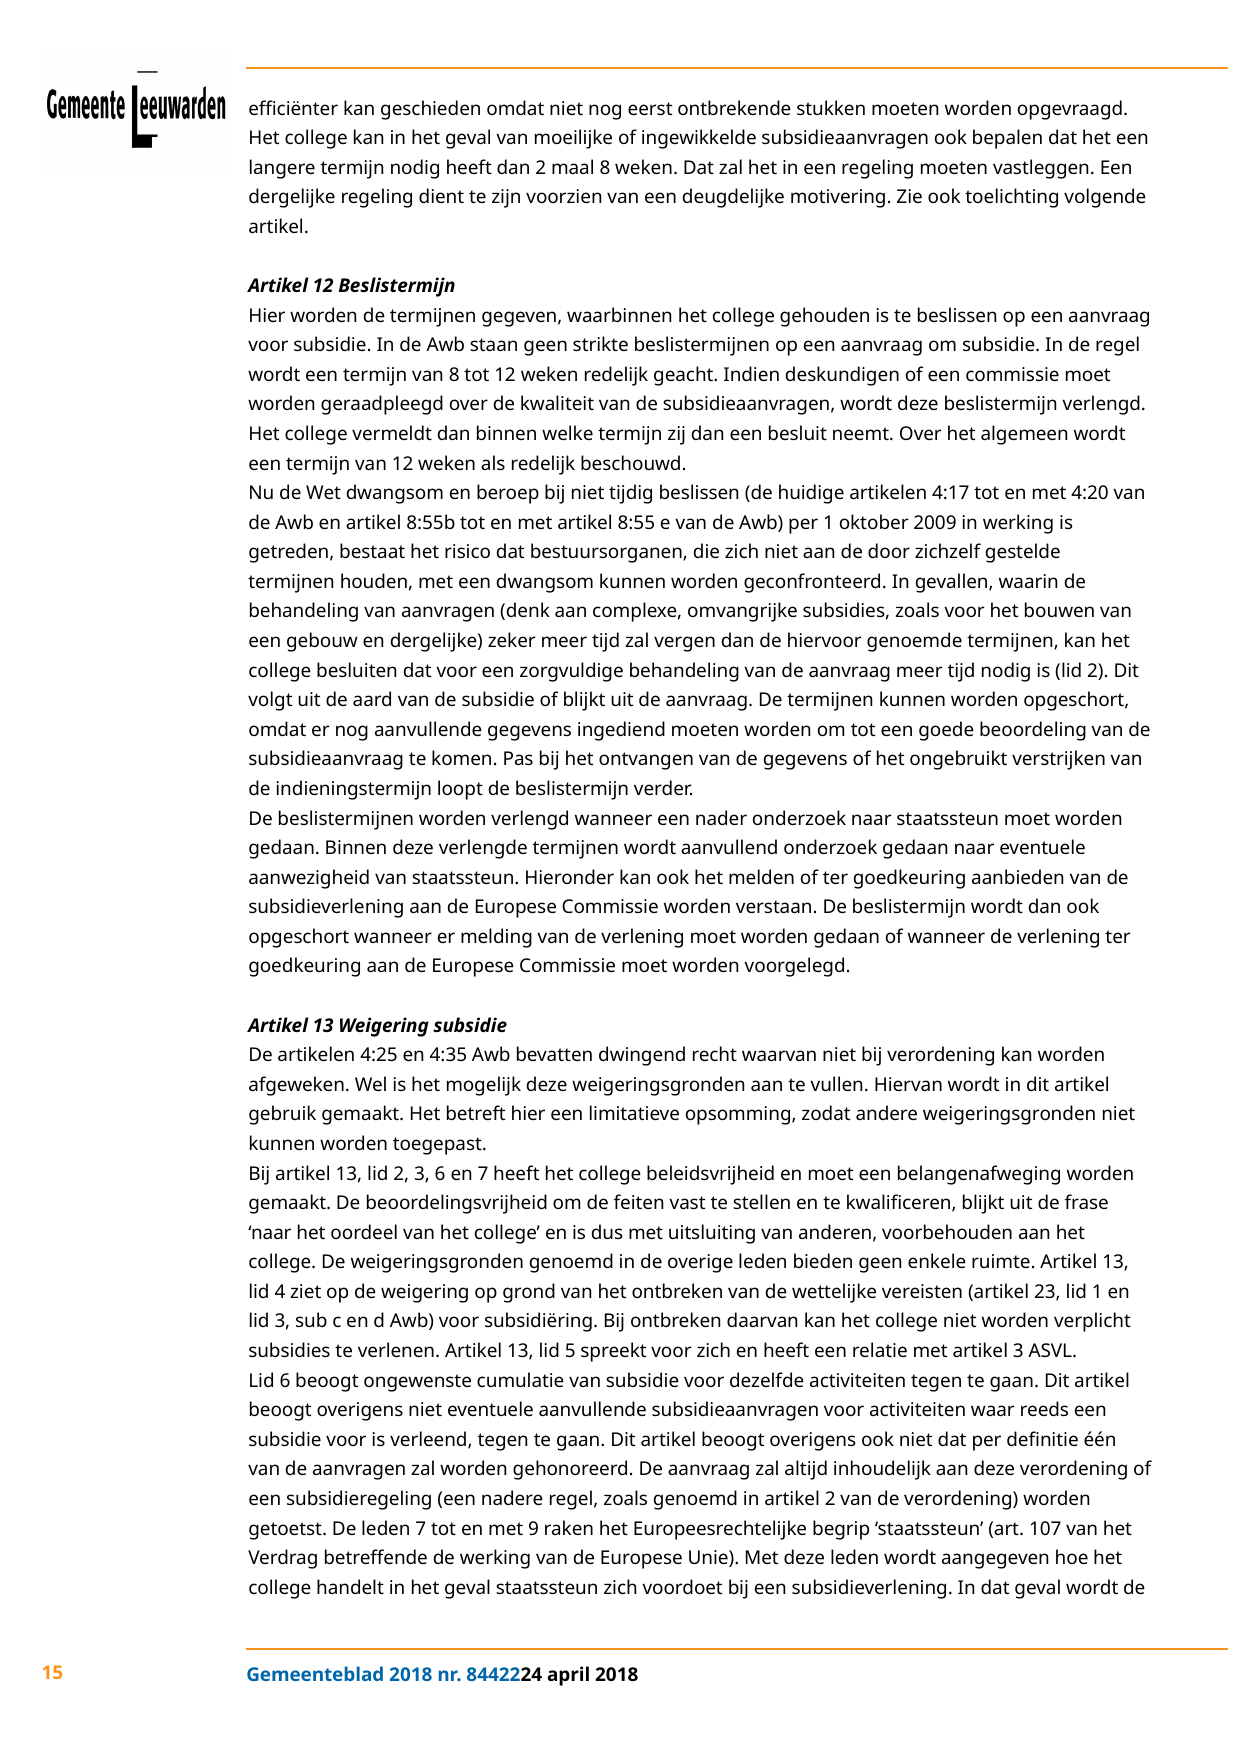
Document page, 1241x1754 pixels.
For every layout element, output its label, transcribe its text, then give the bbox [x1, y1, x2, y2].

text Bij artikel 13, lid 2, 3, 6 en 7 heeft het college beleidsvrijheid en moet een belangenafweging worden gemaakt. De beoordelingsvrijheid om de feiten vast te stellen en te kwalificeren, blijkt uit de frase ‘naar het oordeel van het college’ en is dus met uitsluiting van anderen, voorbehouden aan het college. De weigeringsgronden genoemd in de overige leden bieden geen enkele ruimte. Artikel 13, lid 4 ziet op de weigering op grond van het ontbreken van de wettelijke vereisten (artikel 23, lid 1 en lid 3, sub c en d Awb) voor subsidiëring. Bij ontbreken daarvan kan het college niet worden verplicht subsidies te verlenen. Artikel 13, lid 5 spreekt voor zich en heeft een relatie met artikel 3 ASVL. [248, 1160, 1152, 1363]
text Lid 6 beoogt ongewenste cumulatie van subsidie voor dezelfde activiteiten tegen te gaan. Dit artikel beoogt overigens niet eventuele aanvullende subsidieaanvragen voor activiteiten waar reeds een subsidie voor is verleend, tegen te gaan. Dit artikel beoogt overigens ook niet dat per definitie één van de aanvragen zal worden gehonoreerd. De aanvraag zal altijd inhoudelijk aan deze verordening of een subsidieregeling (een nadere regel, zoals genoemd in artikel 2 van de verordening) worden getoetst. De leden 7 tot en met 9 raken het Europeesrechtelijke begrip ‘staatssteun’ (art. 107 van het Verdrag betreffende de werking van de Europese Unie). Met deze leden wordt aangegeven hoe het college handelt in het geval staatssteun zich voordoet bij een subsidieverlening. In dat geval wordt de [248, 1367, 1152, 1600]
text De beslistermijnen worden verlengd wanneer een nader onderzoek naar staatssteun moet worden gedaan. Binnen deze verlengde termijnen wordt aanvullend onderzoek gedaan naar eventuele aanwezigheid van staatssteun. Hieronder kan ook het melden of ter goedkeuring aanbieden van de subsidieverlening aan de Europese Commissie worden verstaan. De beslistermijn wordt dan ook opgeschort wanneer er melding van de verlening moet worden gedaan of wanneer de verlening ter goedkeuring aan de Europese Commissie moet worden voorgelegd. [248, 805, 1152, 978]
picture [41, 47, 231, 172]
text Hier worden de termijnen gegeven, waarbinnen het college gehouden is te beslissen op een aanvraag voor subsidie. In de Awb staan geen strikte beslistermijnen op een aanvraag om subsidie. In de regel wordt een termijn van 8 tot 12 weken redelijk geacht. Indien deskundigen of een commissie moet worden geraadpleegd over de kwaliteit van de subsidieaanvragen, wordt deze beslistermijn verlengd. Het college vermeldt dan binnen welke termijn zij dan een besluit neemt. Over het algemeen wordt een termijn van 12 weken als redelijk beschouwd. [248, 302, 1152, 476]
text Artikel 12 Beslistermijn [248, 272, 1152, 298]
text efficiënter kan geschieden omdat niet nog eerst ontbrekende stukken moeten worden opgevraagd. Het college kan in het geval van moeilijke of ingewikkelde subsidieaanvragen ook bepalen dat het een langere termijn nodig heeft dan 2 maal 8 weken. Dat zal het in een regeling moeten vastleggen. Een dergelijke regeling dient te zijn voorzien van een deugdelijke motivering. Zie ook toelichting volgende artikel. [248, 95, 1152, 239]
text Artikel 13 Weigering subsidie [248, 1012, 1152, 1038]
text Nu de Wet dwangsom en beroep bij niet tijdig beslissen (de huidige artikelen 4:17 tot en met 4:20 van de Awb en artikel 8:55b tot en met artikel 8:55 e van de Awb) per 1 oktober 2009 in werking is getreden, bestaat het risico dat bestuursorganen, die zich niet aan de door zichzelf gestelde termijnen houden, met een dwangsom kunnen worden geconfronteerd. In gevallen, waarin de behandeling van aanvragen (denk aan complexe, omvangrijke subsidies, zoals voor het bouwen van een gebouw en dergelijke) zeker meer tijd zal vergen dan de hiervoor genoemde termijnen, kan het college besluiten dat voor een zorgvuldige behandeling van de aanvraag meer tijd nodig is (lid 2). Dit volgt uit de aard van de subsidie of blijkt uit de aanvraag. De termijnen kunnen worden opgeschort, omdat er nog aanvullende gegevens ingediend moeten worden om tot een goede beoordeling van de subsidieaanvraag te komen. Pas bij het ontvangen van de gegevens of het ongebruikt verstrijken van de indieningstermijn loopt de beslistermijn verder. [248, 479, 1152, 801]
text De artikelen 4:25 en 4:35 Awb bevatten dwingend recht waarvan niet bij verordening kan worden afgeweken. Wel is het mogelijk deze weigeringsgronden aan te vullen. Hiervan wordt in dit artikel gebruik gemaakt. Het betreft hier een limitatieve opsomming, zodat andere weigeringsgronden niet kunnen worden toegepast. [248, 1041, 1152, 1156]
